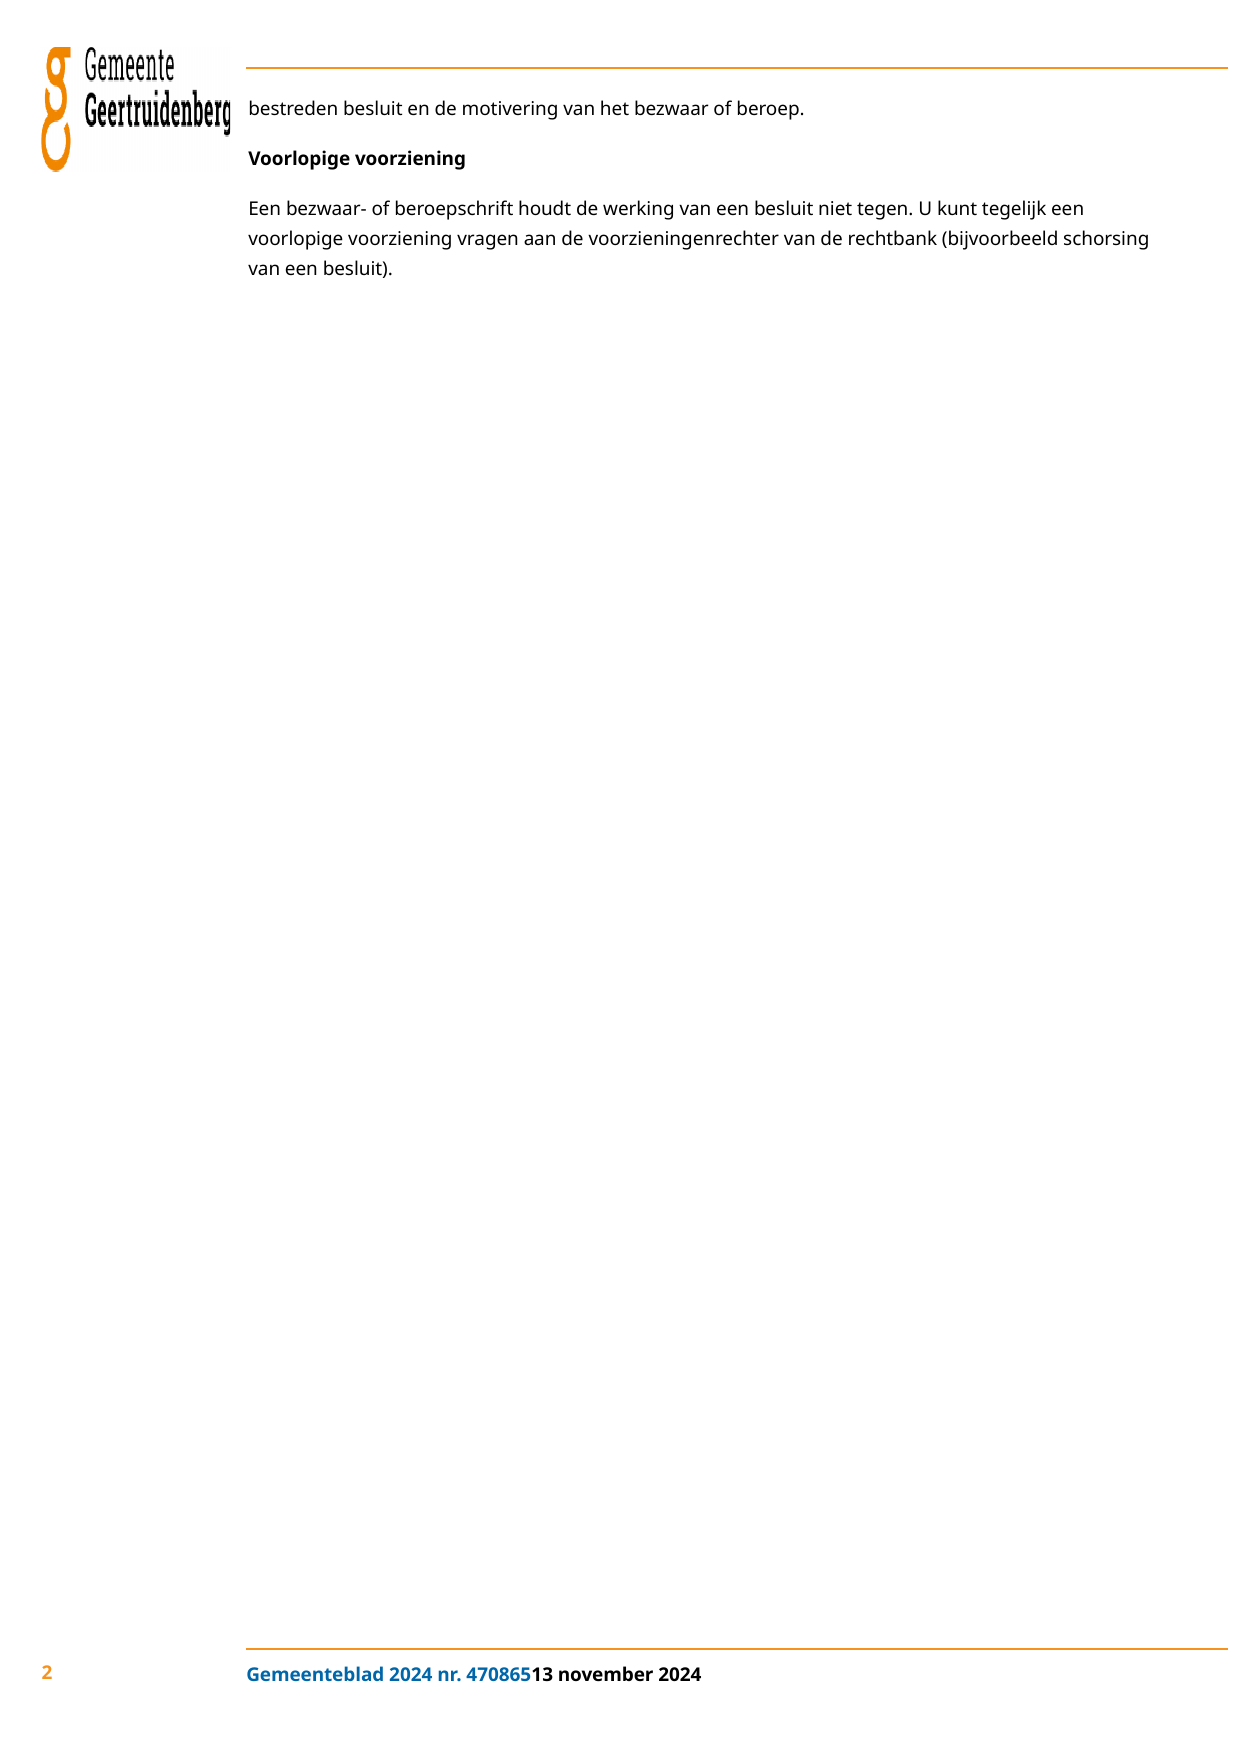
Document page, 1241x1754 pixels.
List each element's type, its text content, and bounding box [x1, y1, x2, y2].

text Een bezwaar- of beroepschrift houdt de werking van een besluit niet tegen. U kunt tegelijk een voorlopige voorziening vragen aan de voorzieningenrechter van de rechtbank (bijvoorbeeld schorsing van een besluit). [248, 196, 1152, 281]
text bestreden besluit en de motivering van het bezwaar of beroep. [248, 95, 1152, 121]
picture [41, 47, 231, 172]
text Voorlopige voorziening [248, 145, 1152, 171]
